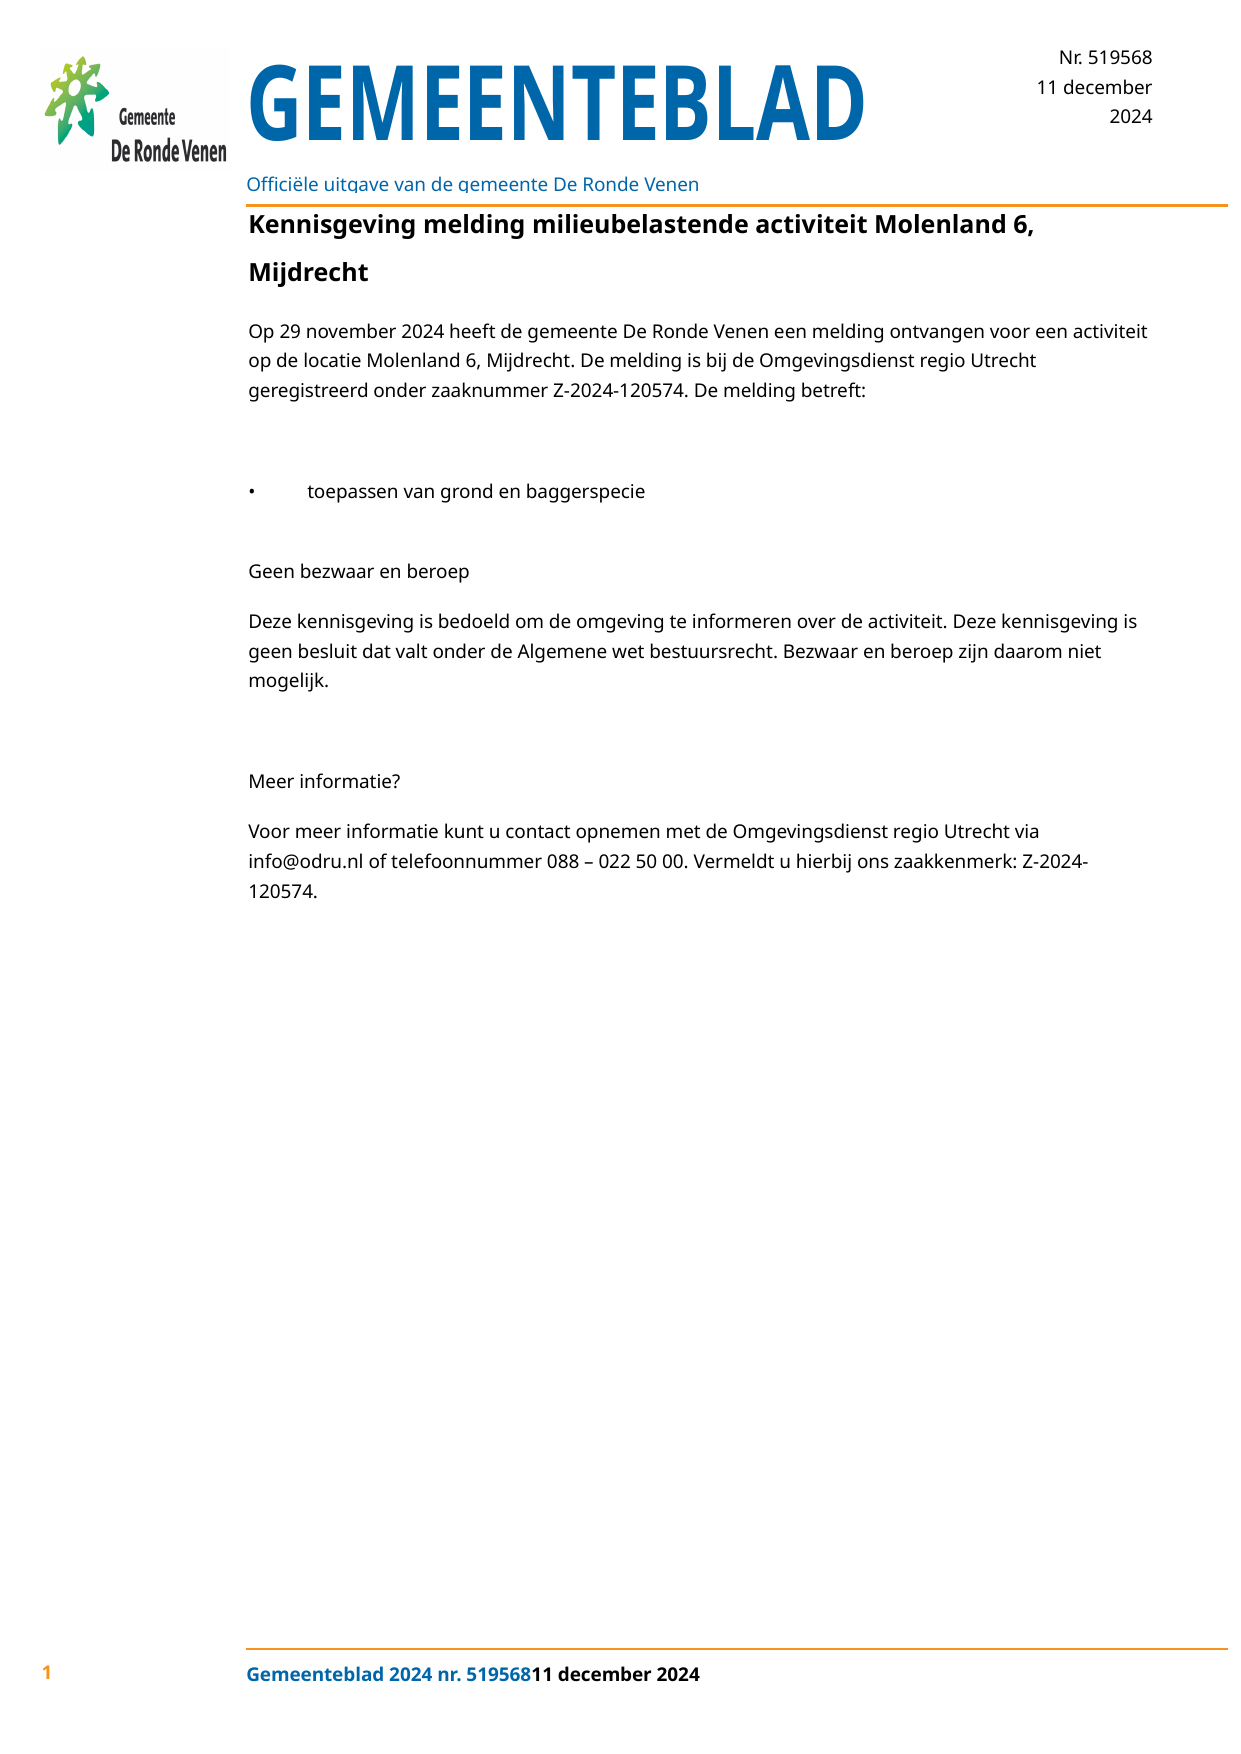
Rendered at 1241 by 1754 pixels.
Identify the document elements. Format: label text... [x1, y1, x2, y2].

list toepassen van grond en baggerspecie [248, 478, 1152, 504]
picture [41, 47, 231, 172]
text Deze kennisgeving is bedoeld om de omgeving te informeren over de activiteit. Deze kennisgeving is geen besluit dat valt onder de Algemene wet bestuursrecht. Bezwaar en beroep zijn daarom niet mogelijk. [248, 608, 1152, 693]
text Op 29 november 2024 heeft de gemeente De Ronde Venen een melding ontvangen voor een activiteit op de locatie Molenland 6, Mijdrecht. De melding is bij de Omgevingsdienst regio Utrecht geregistreerd onder zaaknummer Z-2024-120574. De melding betreft: [248, 318, 1152, 403]
text Geen bezwaar en beroep [248, 558, 1152, 584]
text Meer informatie? [248, 768, 1152, 794]
text Kennisgeving melding milieubelastende activiteit Molenland 6, Mijdrecht [248, 207, 1152, 288]
text Voor meer informatie kunt u contact opnemen met de Omgevingsdienst regio Utrecht via info@odru.nl of telefoonnummer 088 – 022 50 00. Vermeldt u hierbij ons zaakkenmerk: Z-2024-120574. [248, 819, 1152, 904]
